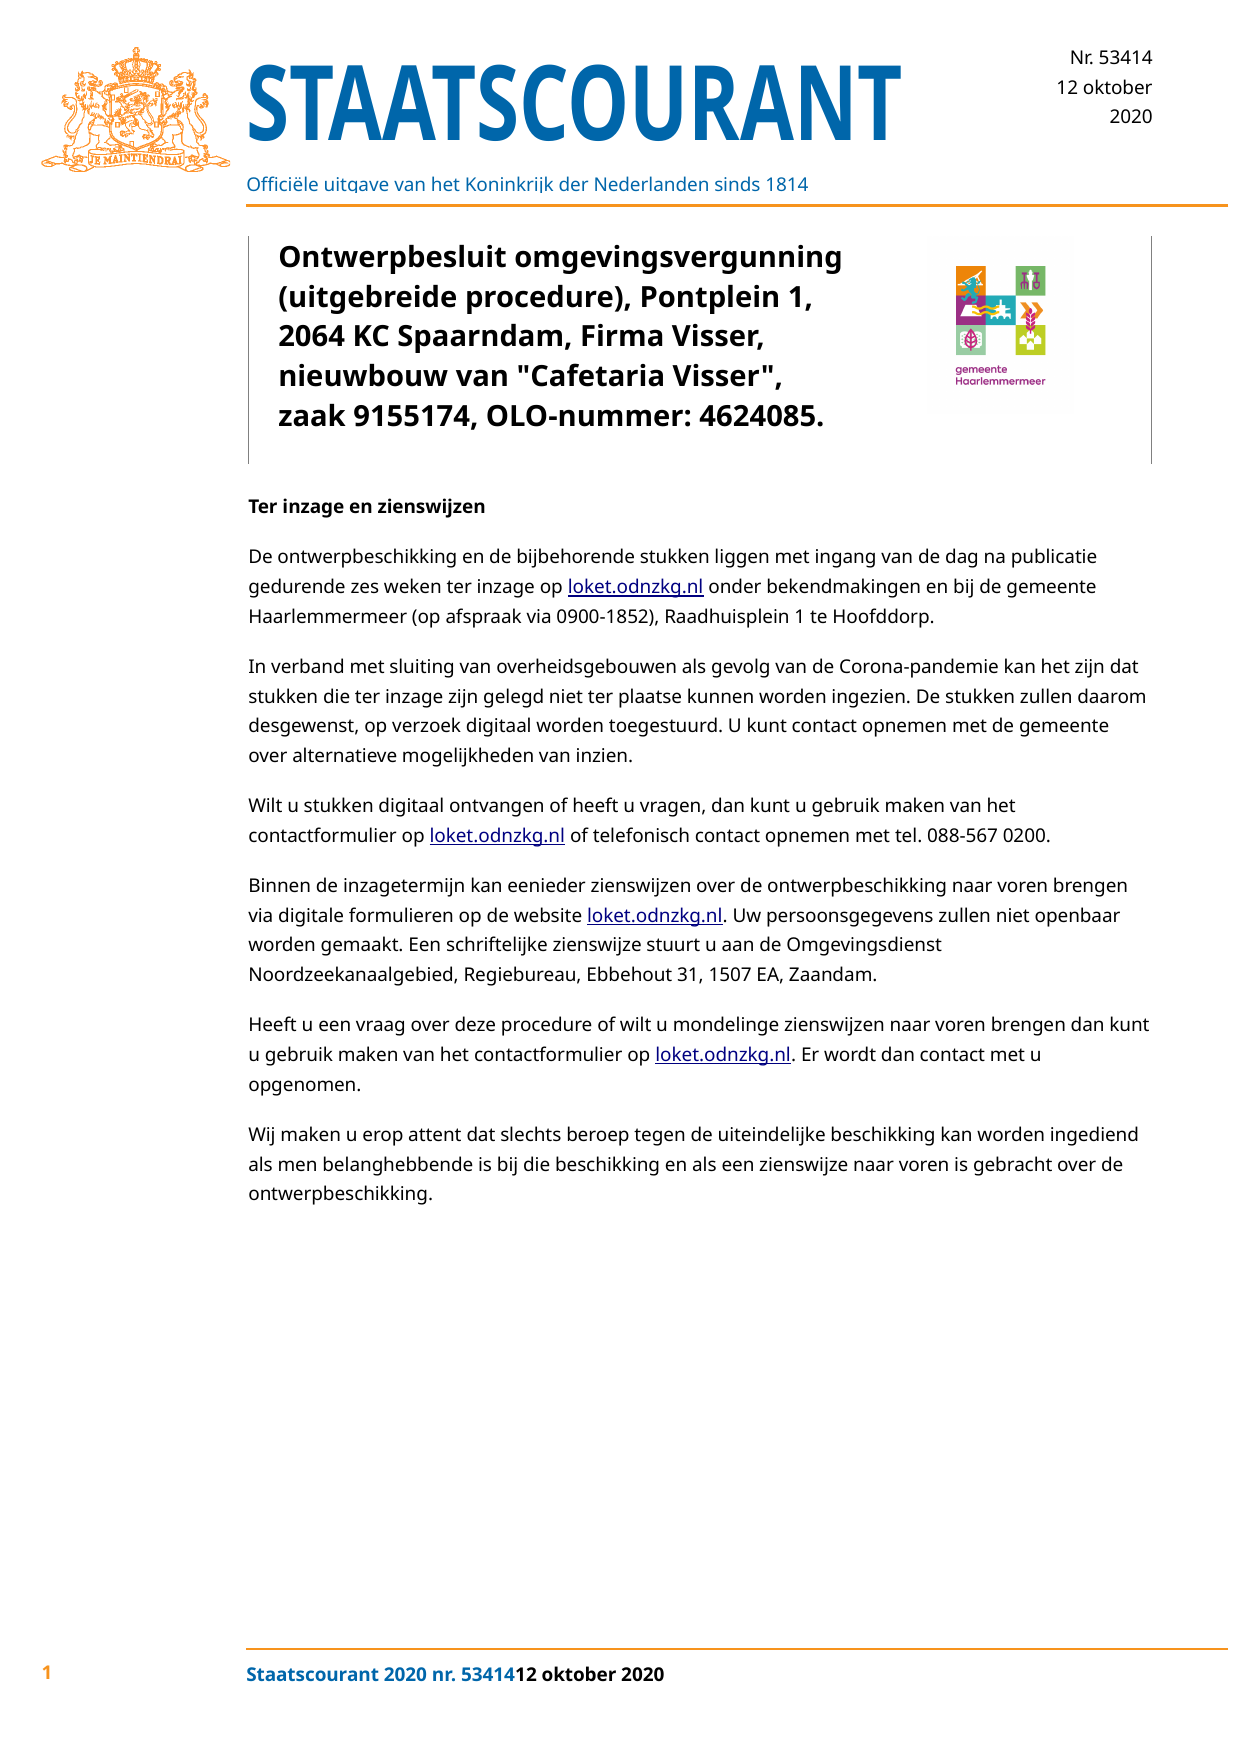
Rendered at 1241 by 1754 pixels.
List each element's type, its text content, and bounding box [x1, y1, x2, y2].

text Heeft u een vraag over deze procedure of wilt u mondelinge zienswijzen naar voren brengen dan kunt u gebruik maken van het contactformulier op loket.odnzkg.nl. Er wordt dan contact met u opgenomen. [248, 1012, 1152, 1097]
picture [41, 47, 231, 172]
table_header [850, 414, 1151, 464]
text Binnen de inzagetermijn kan eenieder zienswijzen over de ontwerpbeschikking naar voren brengen via digitale formulieren op de website loket.odnzkg.nl. Uw persoonsgegevens zullen niet openbaar worden gemaakt. Een schriftelijke zienswijze stuurt u aan de Omgevingsdienst Noordzeekanaalgebied, Regiebureau, Ebbehout 31, 1507 EA, Zaandam. [248, 872, 1152, 987]
text Ter inzage en zienswijzen [248, 493, 1152, 519]
table_header [1075, 236, 1151, 413]
text In verband met sluiting van overheidsgebouwen als gevolg van de Corona-pandemie kan het zijn dat stukken die ter inzage zijn gelegd niet ter plaatse kunnen worden ingezien. De stukken zullen daarom desgewenst, op verzoek digitaal worden toegestuurd. U kunt contact opnemen met de gemeente over alternatieve mogelijkheden van inzien. [248, 653, 1152, 768]
table_header [850, 236, 926, 413]
table_header Ontwerpbesluit omgevingsvergunning (uitgebreide procedure), Pontplein 1, 2064 KC Spaarndam, Firma Visser, nieuwbouw van "Cafetaria Visser", zaak 9155174, OLO-nummer: 4624085. [249, 236, 850, 464]
picture [926, 236, 1075, 414]
text De ontwerpbeschikking en de bijbehorende stukken liggen met ingang van de dag na publicatie gedurende zes weken ter inzage op loket.odnzkg.nl onder bekendmakingen en bij de gemeente Haarlemmermeer (op afspraak via 0900-1852), Raadhuisplein 1 te Hoofddorp. [248, 544, 1152, 629]
text Wij maken u erop attent dat slechts beroep tegen de uiteindelijke beschikking kan worden ingediend als men belanghebbende is bij die beschikking en als een zienswijze naar voren is gebracht over de ontwerpbeschikking. [248, 1121, 1152, 1206]
text Wilt u stukken digitaal ontvangen of heeft u vragen, dan kunt u gebruik maken van het contactformulier op loket.odnzkg.nl of telefonisch contact opnemen met tel. 088-567 0200. [248, 792, 1152, 848]
